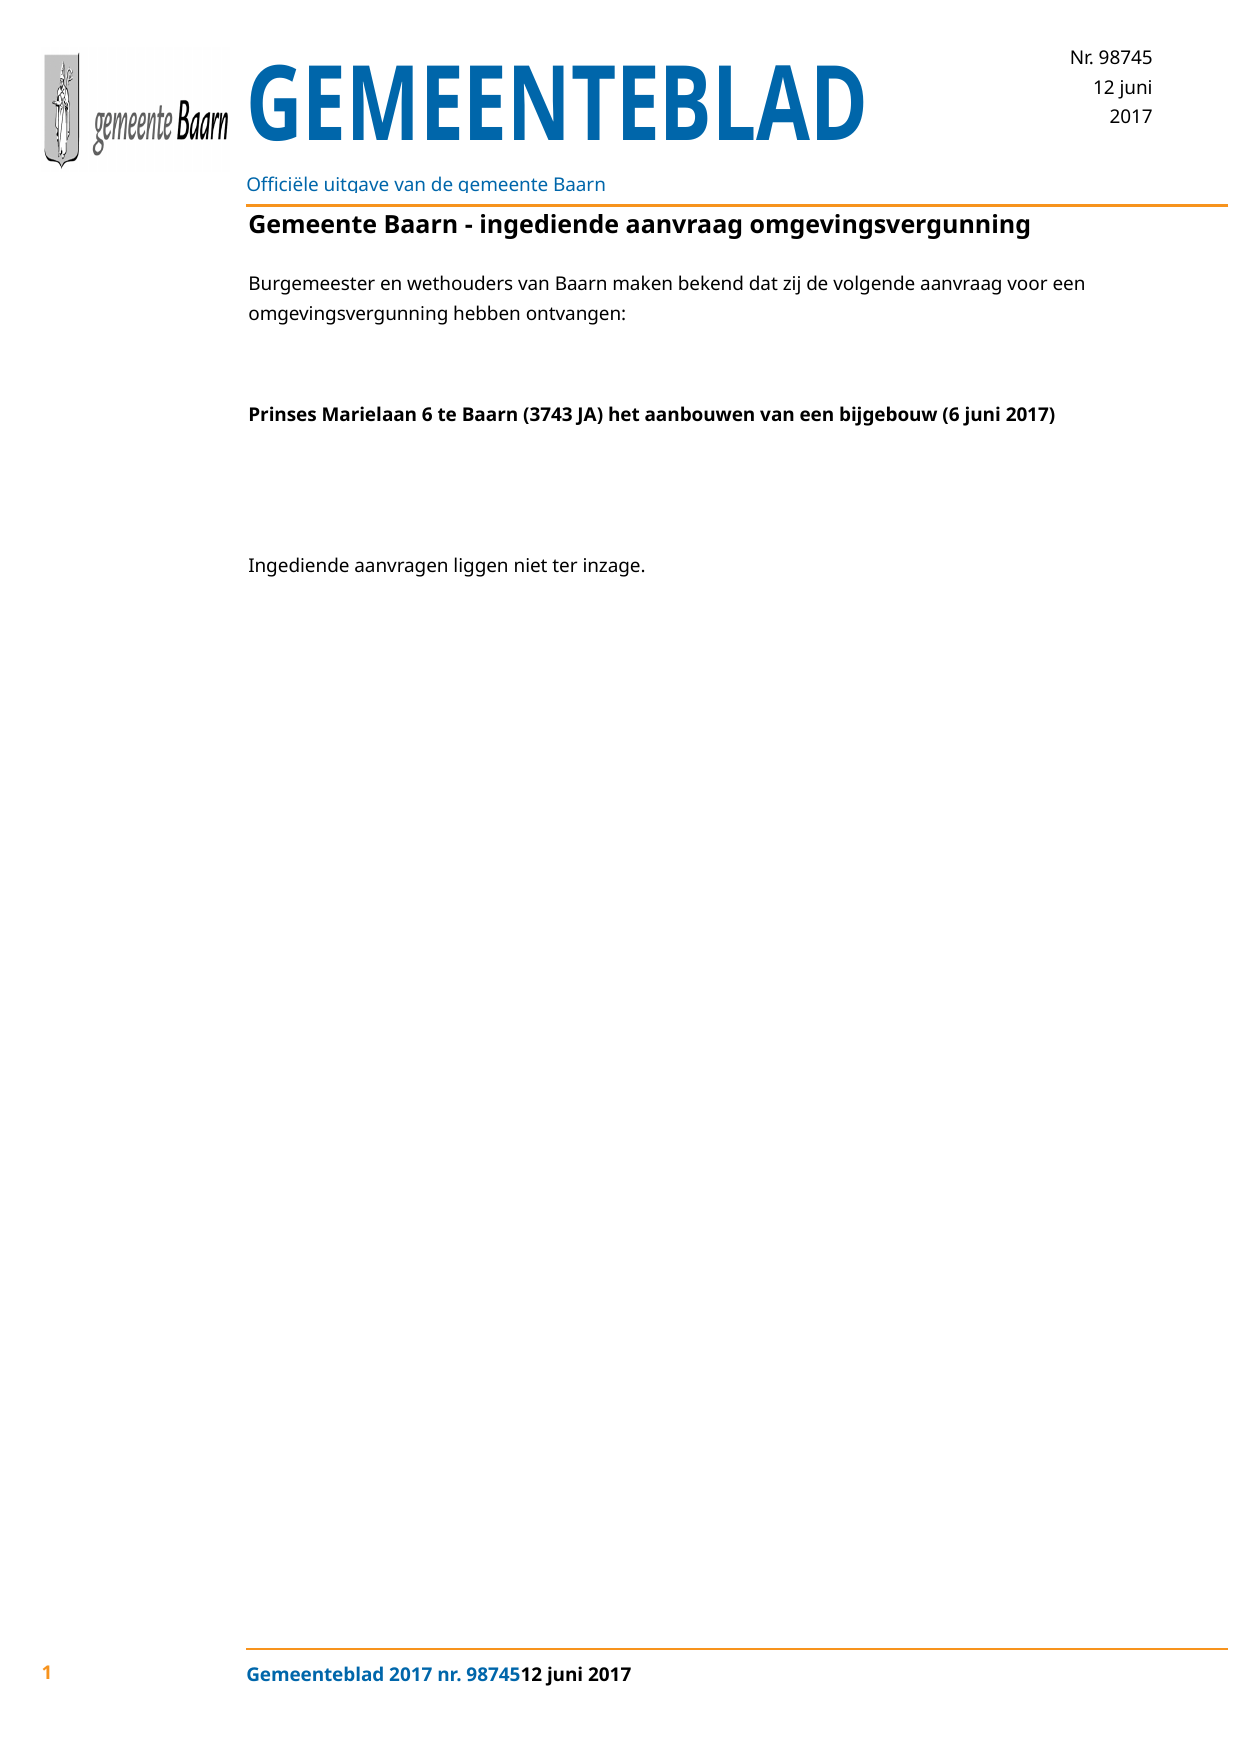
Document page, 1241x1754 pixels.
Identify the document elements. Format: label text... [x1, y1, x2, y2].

text Prinses Marielaan 6 te Baarn (3743 JA) het aanbouwen van een bijgebouw (6 juni 2017) [248, 401, 1152, 426]
text Ingediende aanvragen liggen niet ter inzage. [248, 552, 1152, 578]
text Gemeente Baarn - ingediende aanvraag omgevingsvergunning [248, 207, 1152, 241]
picture [41, 47, 231, 172]
text Burgemeester en wethouders van Baarn maken bekend dat zij de volgende aanvraag voor een omgevingsvergunning hebben ontvangen: [248, 270, 1152, 326]
